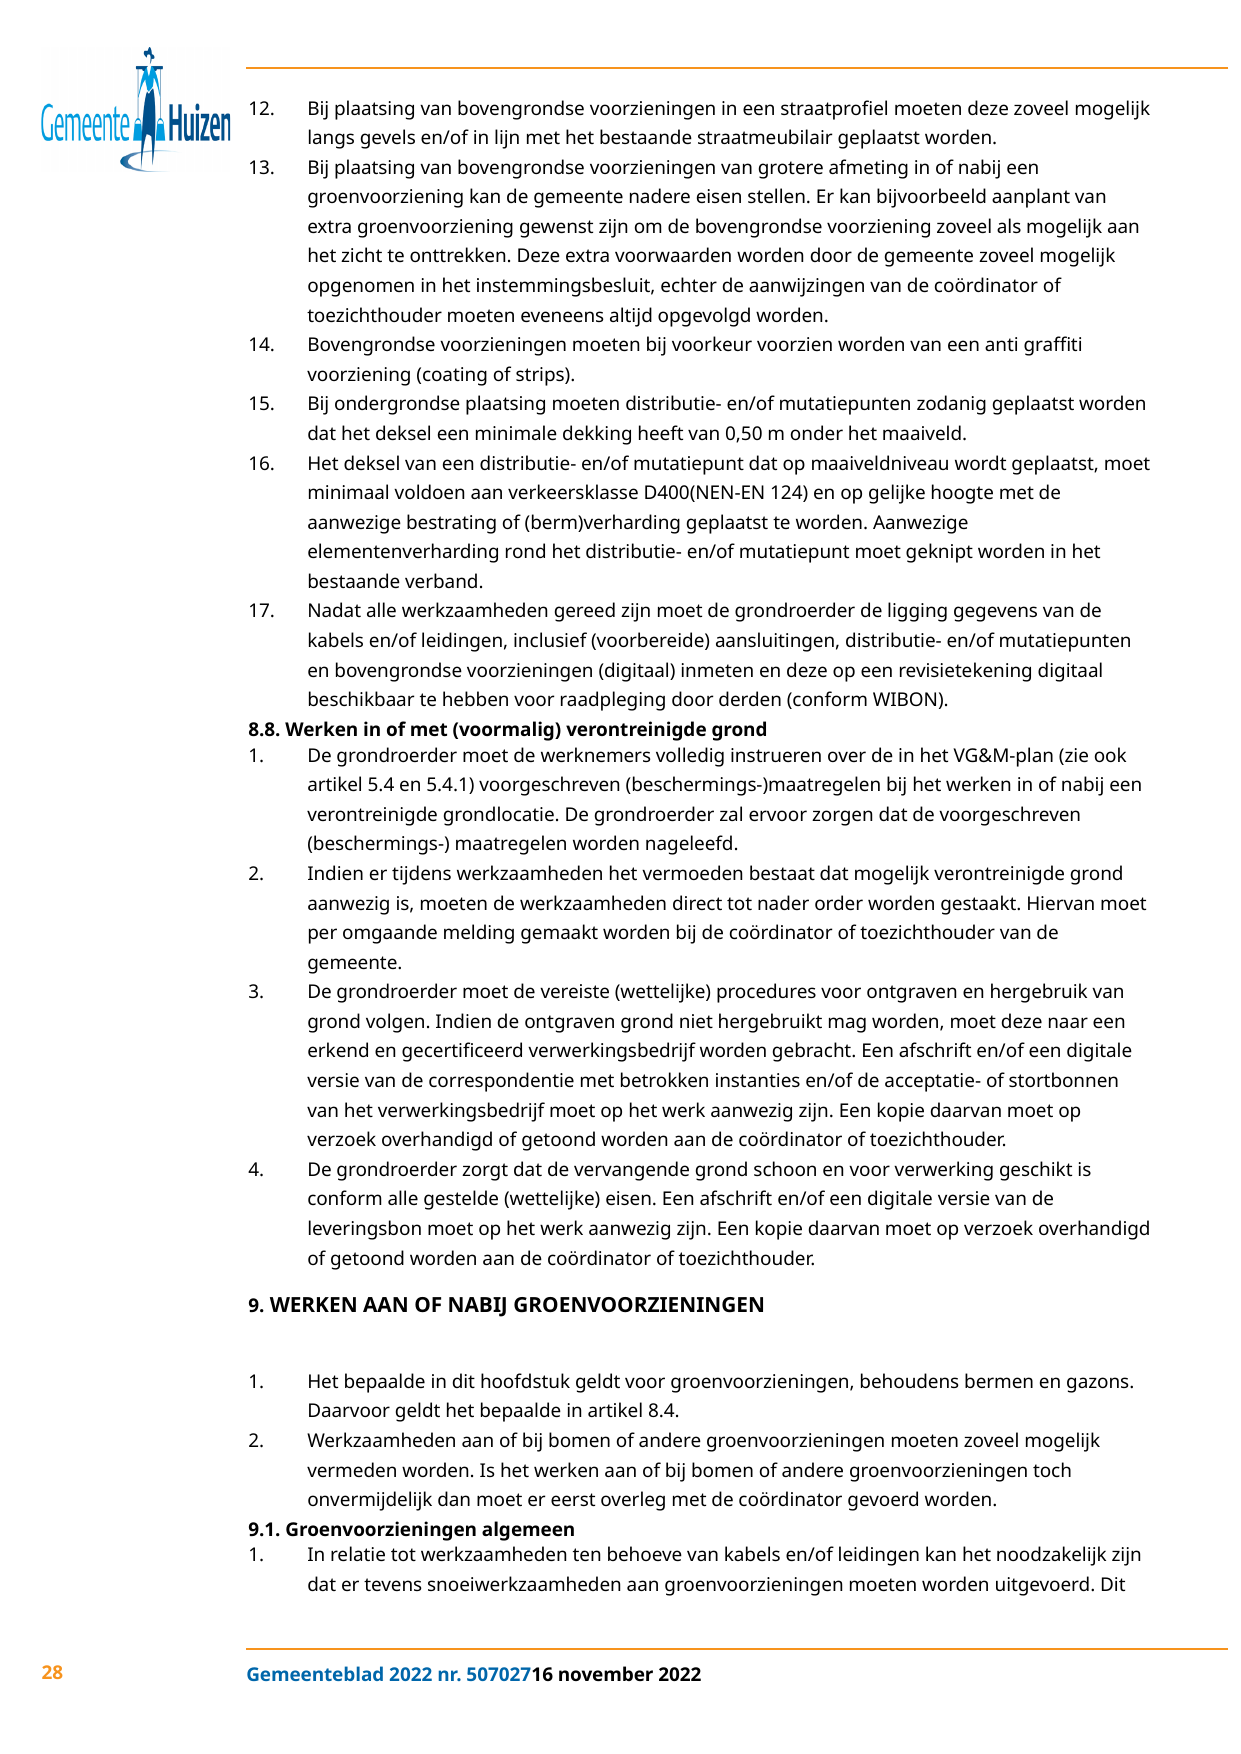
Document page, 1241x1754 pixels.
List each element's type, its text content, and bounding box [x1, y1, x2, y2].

list De grondroerder moet de werknemers volledig instrueren over de in het VG&M-plan (zie ook artikel 5.4 en 5.4.1) voorgeschreven (beschermings-)maatregelen bij het werken in of nabij een verontreinigde grondlocatie. De grondroerder zal ervoor zorgen dat de voorgeschreven (beschermings-) maatregelen worden nageleefd. [248, 742, 1152, 856]
list Het deksel van een distributie- en/of mutatiepunt dat op maaiveldniveau wordt geplaatst, moet minimaal voldoen aan verkeersklasse D400(NEN-EN 124) en op gelijke hoogte met de aanwezige bestrating of (berm)verharding geplaatst te worden. Aanwezige elementenverharding rond het distributie- en/of mutatiepunt moet geknipt worden in het bestaande verband. [248, 450, 1152, 594]
list De grondroerder zorgt dat de vervangende grond schoon en voor verwerking geschikt is conform alle gestelde (wettelijke) eisen. Een afschrift en/of een digitale versie van de leveringsbon moet op het werk aanwezig zijn. Een kopie daarvan moet op verzoek overhandigd of getoond worden aan de coördinator of toezichthouder. [248, 1156, 1152, 1270]
list Bij ondergrondse plaatsing moeten distributie- en/of mutatiepunten zodanig geplaatst worden dat het deksel een minimale dekking heeft van 0,50 m onder het maaiveld. [248, 391, 1152, 446]
list Bovengrondse voorzieningen moeten bij voorkeur voorzien worden van een anti graffiti voorziening (coating of strips). [248, 331, 1152, 387]
text 9. WERKEN AAN OF NABIJ GROENVOORZIENINGEN [248, 1290, 1152, 1319]
text 8.8. Werken in of met (voormalig) verontreinigde grond [248, 716, 1152, 742]
picture [41, 47, 231, 172]
list Het bepaalde in dit hoofdstuk geldt voor groenvoorzieningen, behoudens bermen en gazons. Daarvoor geldt het bepaalde in artikel 8.4. [248, 1368, 1152, 1423]
text 9.1. Groenvoorzieningen algemeen [248, 1516, 1152, 1542]
list In relatie tot werkzaamheden ten behoeve van kabels en/of leidingen kan het noodzakelijk zijn dat er tevens snoeiwerkzaamheden aan groenvoorzieningen moeten worden uitgevoerd. Dit [248, 1542, 1152, 1597]
list Werkzaamheden aan of bij bomen of andere groenvoorzieningen moeten zoveel mogelijk vermeden worden. Is het werken aan of bij bomen of andere groenvoorzieningen toch onvermijdelijk dan moet er eerst overleg met de coördinator gevoerd worden. [248, 1427, 1152, 1512]
list Nadat alle werkzaamheden gereed zijn moet de grondroerder de ligging gegevens van de kabels en/of leidingen, inclusief (voorbereide) aansluitingen, distributie- en/of mutatiepunten en bovengrondse voorzieningen (digitaal) inmeten en deze op een revisietekening digitaal beschikbaar te hebben voor raadpleging door derden (conform WIBON). [248, 598, 1152, 712]
list Bij plaatsing van bovengrondse voorzieningen in een straatprofiel moeten deze zoveel mogelijk langs gevels en/of in lijn met het bestaande straatmeubilair geplaatst worden. [248, 95, 1152, 150]
list Bij plaatsing van bovengrondse voorzieningen van grotere afmeting in of nabij een groenvoorziening kan de gemeente nadere eisen stellen. Er kan bijvoorbeeld aanplant van extra groenvoorziening gewenst zijn om de bovengrondse voorziening zoveel als mogelijk aan het zicht te onttrekken. Deze extra voorwaarden worden door de gemeente zoveel mogelijk opgenomen in het instemmingsbesluit, echter de aanwijzingen van de coördinator of toezichthouder moeten eveneens altijd opgevolgd worden. [248, 154, 1152, 328]
list De grondroerder moet de vereiste (wettelijke) procedures voor ontgraven en hergebruik van grond volgen. Indien de ontgraven grond niet hergebruikt mag worden, moet deze naar een erkend en gecertificeerd verwerkingsbedrijf worden gebracht. Een afschrift en/of een digitale versie van de correspondentie met betrokken instanties en/of de acceptatie- of stortbonnen van het verwerkingsbedrijf moet op het werk aanwezig zijn. Een kopie daarvan moet op verzoek overhandigd of getoond worden aan de coördinator of toezichthouder. [248, 978, 1152, 1152]
list Indien er tijdens werkzaamheden het vermoeden bestaat dat mogelijk verontreinigde grond aanwezig is, moeten de werkzaamheden direct tot nader order worden gestaakt. Hiervan moet per omgaande melding gemaakt worden bij de coördinator of toezichthouder van de gemeente. [248, 860, 1152, 974]
